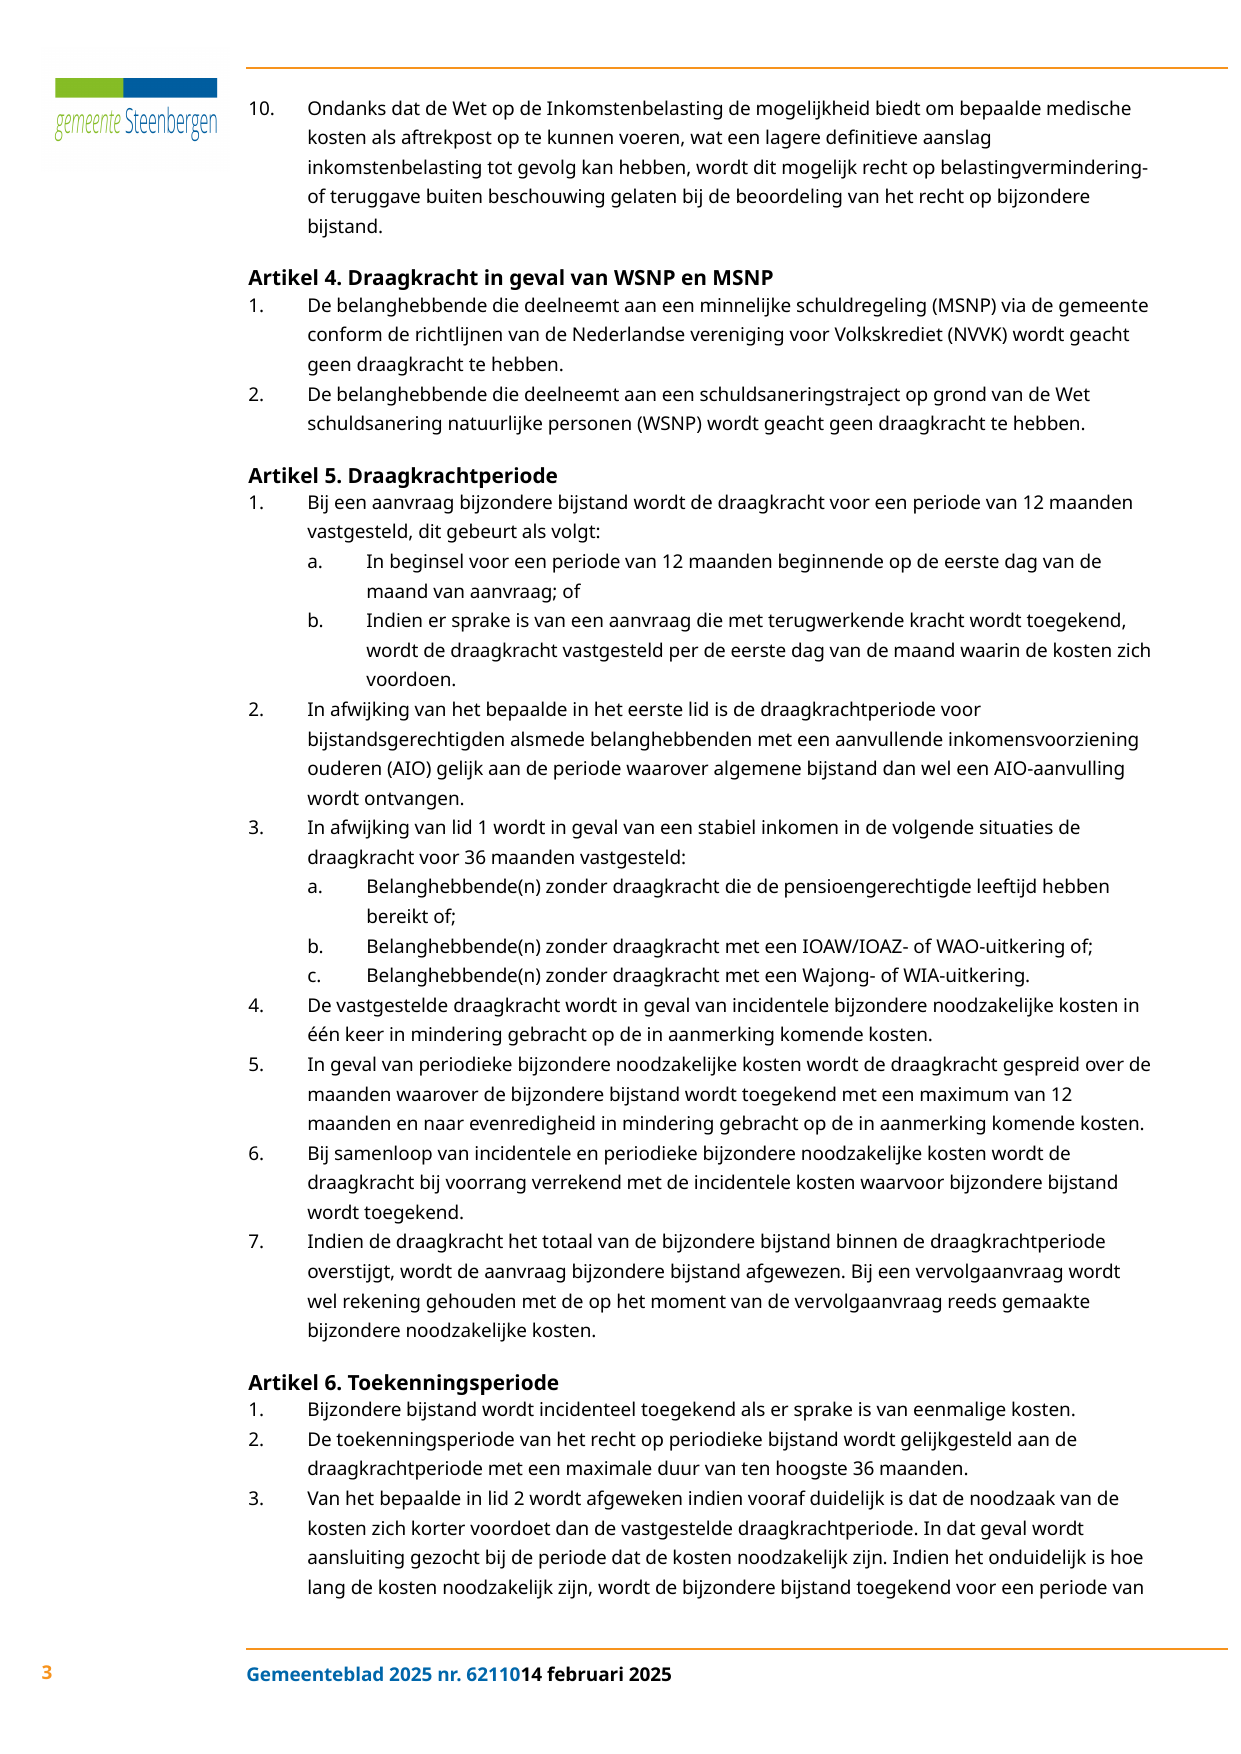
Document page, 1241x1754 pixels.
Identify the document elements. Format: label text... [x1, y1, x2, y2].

list Belanghebbende(n) zonder draagkracht met een Wajong- of WIA-uitkering. [307, 962, 1152, 988]
list Indien er sprake is van een aanvraag die met terugwerkende kracht wordt toegekend, wordt de draagkracht vastgesteld per de eerste dag van de maand waarin de kosten zich voordoen. [307, 607, 1152, 692]
picture [41, 47, 231, 172]
list Belanghebbende(n) zonder draagkracht die de pensioengerechtigde leeftijd hebben bereikt of; [307, 874, 1152, 929]
text Artikel 5. Draagkrachtperiode [248, 461, 1152, 489]
list Bijzondere bijstand wordt incidenteel toegekend als er sprake is van eenmalige kosten. [248, 1396, 1152, 1422]
list Bij een aanvraag bijzondere bijstand wordt de draagkracht voor een periode van 12 maanden vastgesteld, dit gebeurt als volgt: [248, 489, 1152, 544]
list De vastgestelde draagkracht wordt in geval van incidentele bijzondere noodzakelijke kosten in één keer in mindering gebracht op de in aanmerking komende kosten. [248, 992, 1152, 1047]
list In afwijking van het bepaalde in het eerste lid is de draagkrachtperiode voor bijstandsgerechtigden alsmede belanghebbenden met een aanvullende inkomensvoorziening ouderen (AIO) gelijk aan de periode waarover algemene bijstand dan wel een AIO-aanvulling wordt ontvangen. [248, 696, 1152, 811]
list Belanghebbende(n) zonder draagkracht met een IOAW/IOAZ- of WAO-uitkering of; [307, 933, 1152, 959]
list De toekenningsperiode van het recht op periodieke bijstand wordt gelijkgesteld aan de draagkrachtperiode met een maximale duur van ten hoogste 36 maanden. [248, 1426, 1152, 1481]
list De belanghebbende die deelneemt aan een schuldsaneringstraject op grond van de Wet schuldsanering natuurlijke personen (WSNP) wordt geacht geen draagkracht te hebben. [248, 381, 1152, 436]
list Bij samenloop van incidentele en periodieke bijzondere noodzakelijke kosten wordt de draagkracht bij voorrang verrekend met de incidentele kosten waarvoor bijzondere bijstand wordt toegekend. [248, 1140, 1152, 1225]
list De belanghebbende die deelneemt aan een minnelijke schuldregeling (MSNP) via de gemeente conform de richtlijnen van de Nederlandse vereniging voor Volkskrediet (NVVK) wordt geacht geen draagkracht te hebben. [248, 292, 1152, 377]
text Artikel 6. Toekenningsperiode [248, 1368, 1152, 1396]
list In geval van periodieke bijzondere noodzakelijke kosten wordt de draagkracht gespreid over de maanden waarover de bijzondere bijstand wordt toegekend met een maximum van 12 maanden en naar evenredigheid in mindering gebracht op de in aanmerking komende kosten. [248, 1051, 1152, 1136]
text Artikel 4. Draagkracht in geval van WSNP en MSNP [248, 263, 1152, 292]
list Indien de draagkracht het totaal van de bijzondere bijstand binnen de draagkrachtperiode overstijgt, wordt de aanvraag bijzondere bijstand afgewezen. Bij een vervolgaanvraag wordt wel rekening gehouden met de op het moment van de vervolgaanvraag reeds gemaakte bijzondere noodzakelijke kosten. [248, 1229, 1152, 1343]
list Ondanks dat de Wet op de Inkomstenbelasting de mogelijkheid biedt om bepaalde medische kosten als aftrekpost op te kunnen voeren, wat een lagere definitieve aanslag inkomstenbelasting tot gevolg kan hebben, wordt dit mogelijk recht op belastingvermindering- of teruggave buiten beschouwing gelaten bij de beoordeling van het recht op bijzondere bijstand. [248, 95, 1152, 239]
list In beginsel voor een periode van 12 maanden beginnende op de eerste dag van de maand van aanvraag; of [307, 548, 1152, 604]
list Van het bepaalde in lid 2 wordt afgeweken indien vooraf duidelijk is dat de noodzaak van de kosten zich korter voordoet dan de vastgestelde draagkrachtperiode. In dat geval wordt aansluiting gezocht bij de periode dat de kosten noodzakelijk zijn. Indien het onduidelijk is hoe lang de kosten noodzakelijk zijn, wordt de bijzondere bijstand toegekend voor een periode van [248, 1485, 1152, 1599]
list In afwijking van lid 1 wordt in geval van een stabiel inkomen in de volgende situaties de draagkracht voor 36 maanden vastgesteld: [248, 814, 1152, 870]
